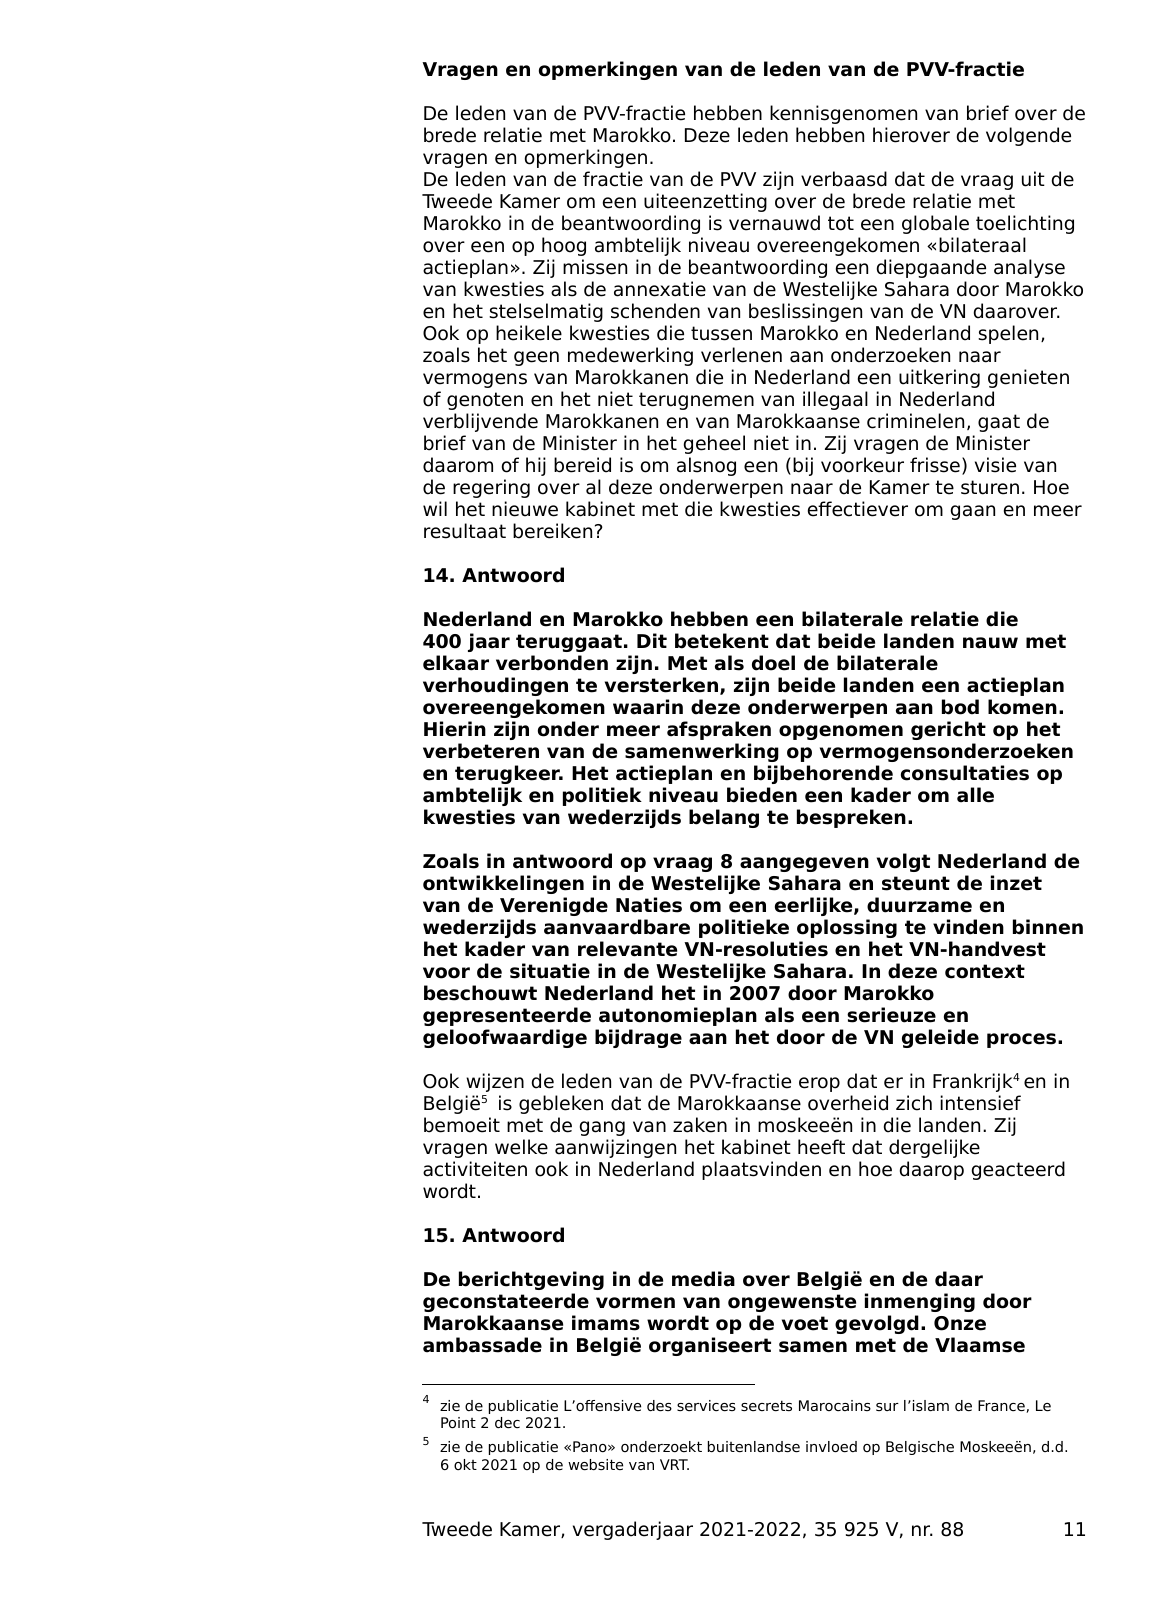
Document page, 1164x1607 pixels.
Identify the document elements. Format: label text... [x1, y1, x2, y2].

text zie de publicatie «Pano» onderzoekt buitenlandse invloed op Belgische Moskeeën, d.d. 6 okt 2021 op de website van VRT. [422, 1435, 1087, 1474]
text De berichtgeving in de media over België en de daar geconstateerde vormen van ongewenste inmenging door Marokkaanse imams wordt op de voet gevolgd. Onze ambassade in België organiseert samen met de Vlaamse [422, 1269, 1087, 1357]
subtitle Vragen en opmerkingen van de leden van de PVV-fractie [422, 59, 1087, 81]
text De leden van de fractie van de PVV zijn verbaasd dat de vraag uit de Tweede Kamer om een uiteenzetting over de brede relatie met Marokko in de beantwoording is vernauwd tot een globale toelichting over een op hoog ambtelijk niveau overeengekomen «bilateraal actieplan». Zij missen in de beantwoording een diepgaande analyse van kwesties als de annexatie van de Westelijke Sahara door Marokko en het stelselmatig schenden van beslissingen van de VN daarover. Ook op heikele kwesties die tussen Marokko en Nederland spelen, zoals het geen medewerking verlenen aan onderzoeken naar vermogens van Marokkanen die in Nederland een uitkering genieten of genoten en het niet terugnemen van illegaal in Nederland verblijvende Marokkanen en van Marokkaanse criminelen, gaat de brief van de Minister in het geheel niet in. Zij vragen de Minister daarom of hij bereid is om alsnog een (bij voorkeur frisse) visie van de regering over al deze onderwerpen naar de Kamer te sturen. Hoe wil het nieuwe kabinet met die kwesties effectiever om gaan en meer resultaat bereiken? [422, 169, 1087, 543]
text zie de publicatie L’offensive des services secrets Marocains sur l’islam de France, Le Point 2 dec 2021. [422, 1393, 1087, 1432]
subtitle 15. Antwoord [422, 1225, 1087, 1247]
text Zoals in antwoord op vraag 8 aangegeven volgt Nederland de ontwikkelingen in de Westelijke Sahara en steunt de inzet van de Verenigde Naties om een eerlijke, duurzame en wederzijds aanvaardbare politieke oplossing te vinden binnen het kader van relevante VN-resoluties en het VN-handvest voor de situatie in de Westelijke Sahara. In deze context beschouwt Nederland het in 2007 door Marokko gepresenteerde autonomieplan als een serieuze en geloofwaardige bijdrage aan het door de VN geleide proces. [422, 851, 1087, 1049]
text Ook wijzen de leden van de PVV-fractie erop dat er in Frankrijken in België is gebleken dat de Marokkaanse overheid zich intensief bemoeit met de gang van zaken in moskeeën in die landen. Zij vragen welke aanwijzingen het kabinet heeft dat dergelijke activiteiten ook in Nederland plaatsvinden en hoe daarop geacteerd wordt. [422, 1071, 1087, 1203]
text Nederland en Marokko hebben een bilaterale relatie die 400 jaar teruggaat. Dit betekent dat beide landen nauw met elkaar verbonden zijn. Met als doel de bilaterale verhoudingen te versterken, zijn beide landen een actieplan overeengekomen waarin deze onderwerpen aan bod komen. Hierin zijn onder meer afspraken opgenomen gericht op het verbeteren van de samenwerking op vermogensonderzoeken en terugkeer. Het actieplan en bijbehorende consultaties op ambtelijk en politiek niveau bieden een kader om alle kwesties van wederzijds belang te bespreken. [422, 609, 1087, 829]
subtitle 14. Antwoord [422, 565, 1087, 587]
text De leden van de PVV-fractie hebben kennisgenomen van brief over de brede relatie met Marokko. Deze leden hebben hierover de volgende vragen en opmerkingen. [422, 103, 1087, 169]
